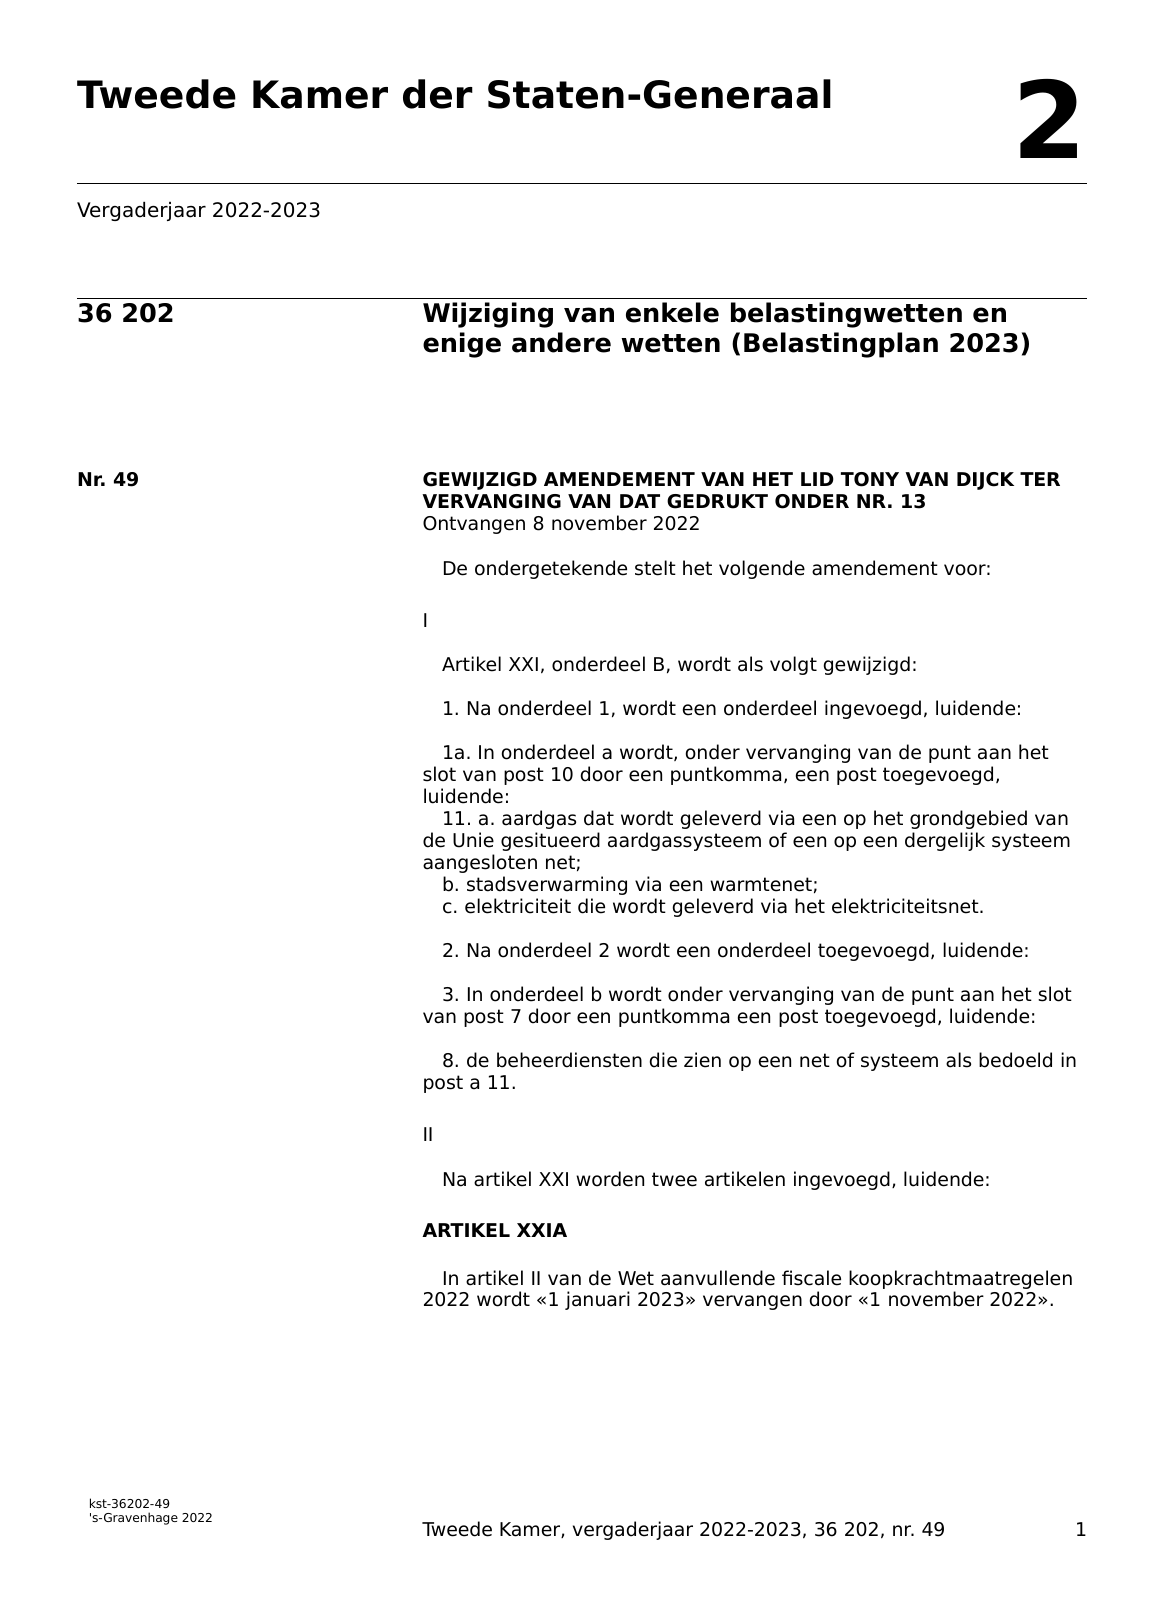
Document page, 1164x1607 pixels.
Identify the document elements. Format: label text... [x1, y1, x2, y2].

table_cell Vergaderjaar 2022-2023 [77, 184, 1087, 298]
subtitle ARTIKEL XXIA [422, 1220, 1087, 1242]
text In artikel II van de Wet aanvullende fiscale koopkrachtmaatregelen 2022 wordt «1 januari 2023» vervangen door «1 november 2022». [422, 1267, 1087, 1311]
subtitle 36 202 Wijziging van enkele belastingwetten en enige andere wetten (Belastingplan 2023) [77, 299, 1087, 358]
text 's-Gravenhage 2022 [88, 1511, 323, 1525]
text Na artikel XXI worden twee artikelen ingevoegd, luidende: [422, 1168, 1087, 1190]
text 11. a. aardgas dat wordt geleverd via een op het grondgebied van de Unie gesitueerd aardgassysteem of een op een dergelijk systeem aangesloten net; [422, 808, 1087, 874]
text Ontvangen 8 november 2022 [422, 513, 1087, 535]
text b. stadsverwarming via een warmtenet; [422, 874, 1087, 896]
text kst-36202-49 [88, 1497, 323, 1511]
text Artikel XXI, onderdeel B, wordt als volgt gewijzigd: [422, 654, 1087, 676]
subtitle II [422, 1124, 1087, 1146]
subtitle Nr. 49 GEWIJZIGD AMENDEMENT VAN HET LID TONY VAN DIJCK TER VERVANGING VAN DAT GEDRUKT ONDER NR. 13 [77, 469, 1087, 513]
table_header Tweede Kamer der Staten-Generaal [77, 59, 886, 183]
text 2. Na onderdeel 2 wordt een onderdeel toegevoegd, luidende: [422, 940, 1087, 962]
subtitle I [422, 609, 1087, 631]
table_header 2 [886, 59, 1087, 183]
text 8. de beheerdiensten die zien op een net of systeem als bedoeld in post a 11. [422, 1050, 1087, 1094]
text De ondergetekende stelt het volgende amendement voor: [422, 557, 1087, 579]
text 1. Na onderdeel 1, wordt een onderdeel ingevoegd, luidende: [422, 698, 1087, 720]
text c. elektriciteit die wordt geleverd via het elektriciteitsnet. [422, 896, 1087, 918]
text 1a. In onderdeel a wordt, onder vervanging van de punt aan het slot van post 10 door een puntkomma, een post toegevoegd, luidende: [422, 742, 1087, 808]
text 3. In onderdeel b wordt onder vervanging van de punt aan het slot van post 7 door een puntkomma een post toegevoegd, luidende: [422, 984, 1087, 1028]
